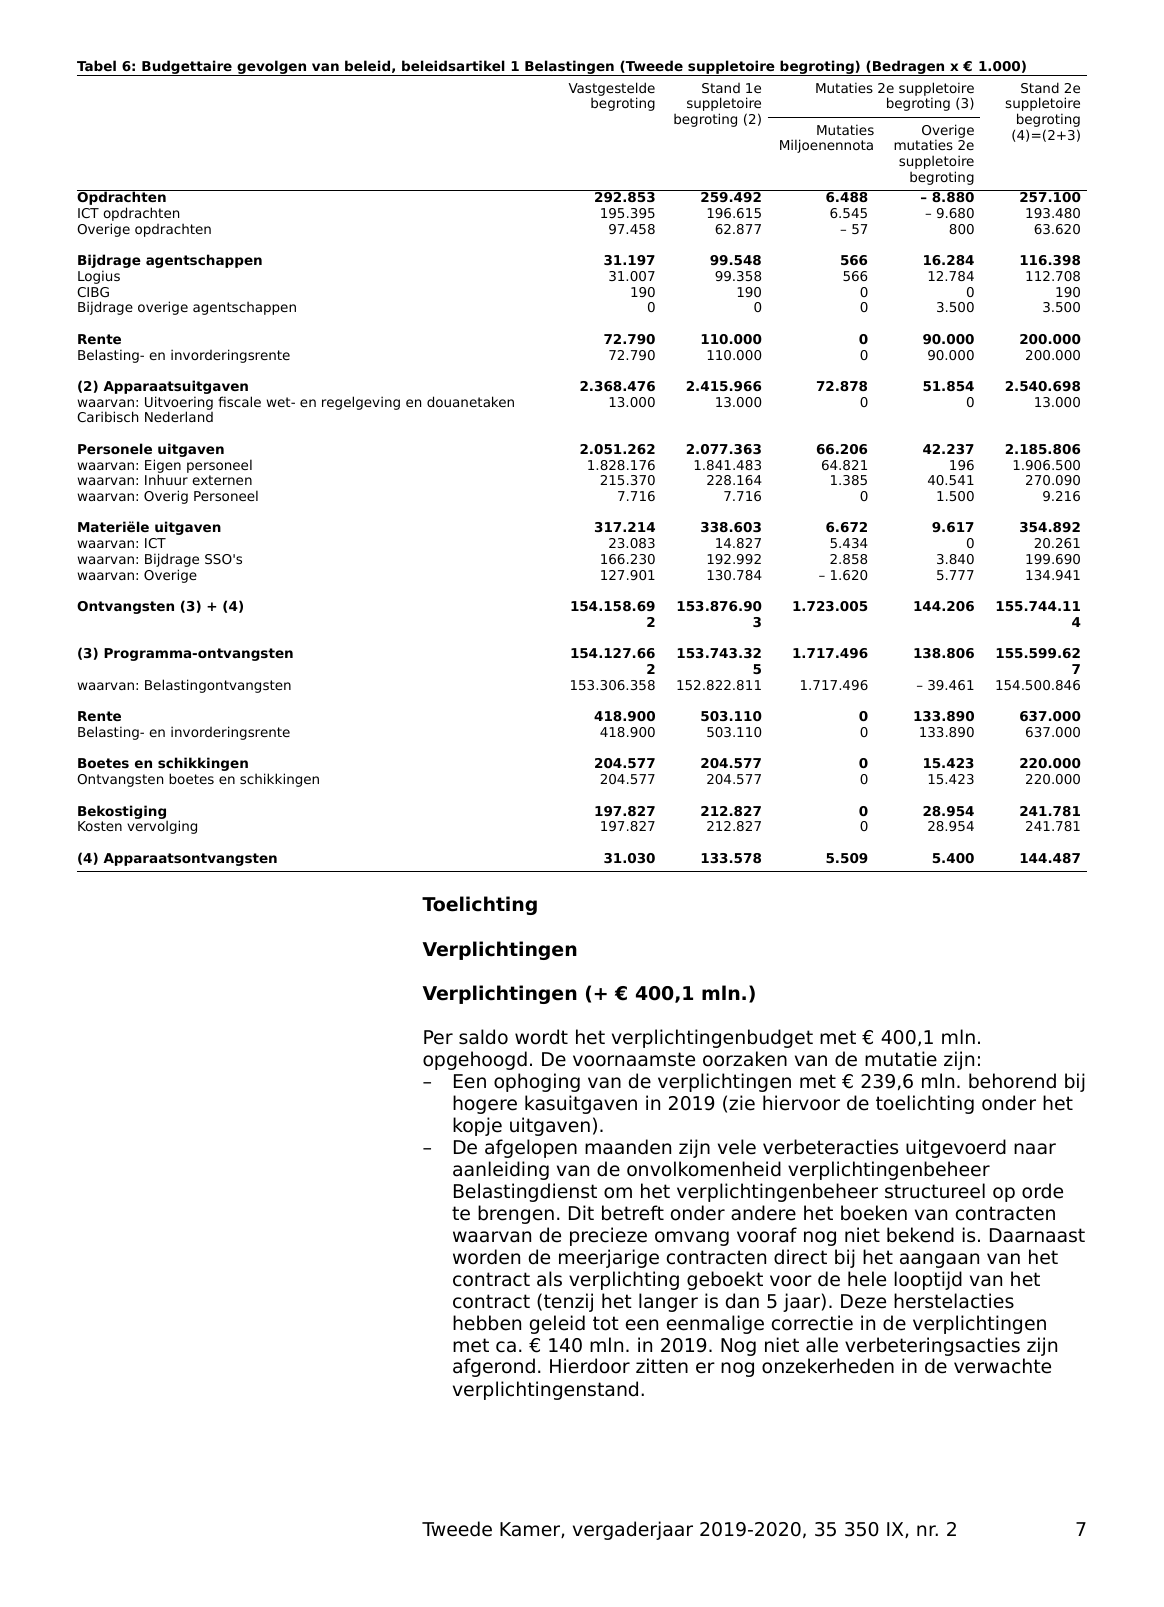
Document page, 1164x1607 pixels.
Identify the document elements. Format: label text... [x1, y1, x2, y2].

table_cell [77, 741, 555, 756]
table_cell [980, 505, 1087, 520]
table_cell Rente [77, 332, 555, 347]
table_cell 0 [874, 284, 980, 300]
table_cell 6.545 [768, 206, 874, 221]
table_cell (3) Programma-ontvangsten [77, 646, 555, 678]
table_cell 5.777 [874, 568, 980, 583]
table_cell 31.030 [555, 851, 661, 871]
table_cell 110.000 [661, 347, 768, 363]
table_cell 99.358 [661, 269, 768, 284]
table_cell 190 [555, 284, 661, 300]
table_cell 154.158.692 [555, 599, 661, 630]
table_cell – 1.620 [768, 568, 874, 583]
table_cell 204.577 [661, 756, 768, 772]
table_cell 212.827 [661, 804, 768, 819]
table_cell Stand 2e suppletoire begroting (4)=(2+3) [980, 76, 1087, 190]
table_cell [555, 505, 661, 520]
table_cell 112.708 [980, 269, 1087, 284]
table_cell 28.954 [874, 819, 980, 835]
table_cell 190 [980, 284, 1087, 300]
table_cell waarvan: Uitvoering fiscale wet- en regelgeving en douanetaken Caribisch Nederland [77, 395, 555, 426]
table_cell 153.876.903 [661, 599, 768, 630]
table_cell 0 [768, 819, 874, 835]
table_cell [768, 741, 874, 756]
table_cell 1.717.496 [768, 646, 874, 678]
table_cell [555, 788, 661, 803]
table_cell [555, 693, 661, 709]
table_cell 72.790 [555, 347, 661, 363]
table_cell [661, 363, 768, 379]
table_cell 220.000 [980, 756, 1087, 772]
table_cell [77, 835, 555, 851]
table_cell waarvan: Inhuur externen [77, 473, 555, 489]
table_cell [980, 583, 1087, 599]
table_cell [768, 835, 874, 851]
table_cell 204.577 [555, 756, 661, 772]
text Per saldo wordt het verplichtingenbudget met € 400,1 mln. opgehoogd. De voornaamste oorzaken van de mutatie zijn: [422, 1027, 1087, 1071]
table_cell 166.230 [555, 552, 661, 567]
table_cell 200.000 [980, 332, 1087, 347]
table_cell 15.423 [874, 772, 980, 788]
table_cell 62.877 [661, 221, 768, 237]
table_cell Mutaties 2e suppletoire begroting (3) [768, 76, 980, 117]
table_cell Ontvangsten (3) + (4) [77, 599, 555, 630]
table_cell 228.164 [661, 473, 768, 489]
table_cell – 9.680 [874, 206, 980, 221]
table_cell 20.261 [980, 536, 1087, 552]
table_cell 0 [874, 536, 980, 552]
table_cell Bijdrage overige agentschappen [77, 300, 555, 316]
table_cell 110.000 [661, 332, 768, 347]
table_cell 0 [768, 804, 874, 819]
table_cell 0 [768, 709, 874, 725]
table_cell 199.690 [980, 552, 1087, 567]
table_cell 204.577 [555, 772, 661, 788]
table_cell 1.841.483 [661, 458, 768, 473]
table_cell 31.197 [555, 253, 661, 269]
table_cell 0 [661, 300, 768, 316]
table_cell 42.237 [874, 442, 980, 457]
table_cell 1.828.176 [555, 458, 661, 473]
table_cell 3.500 [980, 300, 1087, 316]
table_cell 212.827 [661, 819, 768, 835]
table_cell Boetes en schikkingen [77, 756, 555, 772]
table_cell 800 [874, 221, 980, 237]
table_cell Belasting- en invorderingsrente [77, 347, 555, 363]
table_cell 192.992 [661, 552, 768, 567]
table_cell [980, 316, 1087, 332]
table_cell 154.500.846 [980, 678, 1087, 693]
table_cell 5.434 [768, 536, 874, 552]
table_cell 7.716 [661, 489, 768, 504]
table_cell 193.480 [980, 206, 1087, 221]
table_cell 354.892 [980, 520, 1087, 536]
table_cell [980, 835, 1087, 851]
table_cell [77, 237, 555, 253]
table_cell Personele uitgaven [77, 442, 555, 457]
table_cell [874, 237, 980, 253]
table_cell 16.284 [874, 253, 980, 269]
table_cell 12.784 [874, 269, 980, 284]
table_cell waarvan: Bijdrage SSO's [77, 552, 555, 567]
table_cell 134.941 [980, 568, 1087, 583]
table_cell [555, 363, 661, 379]
table_cell [874, 741, 980, 756]
table_cell 259.492 [661, 191, 768, 206]
table_cell Ontvangsten boetes en schikkingen [77, 772, 555, 788]
table_cell [768, 316, 874, 332]
table_cell 99.548 [661, 253, 768, 269]
table_cell 97.458 [555, 221, 661, 237]
table_cell waarvan: Overige [77, 568, 555, 583]
table_cell [555, 426, 661, 442]
table_cell 0 [768, 725, 874, 741]
table_cell 2.185.806 [980, 442, 1087, 457]
table_cell [874, 835, 980, 851]
table_cell 9.617 [874, 520, 980, 536]
table_cell 1.723.005 [768, 599, 874, 630]
table_cell 0 [555, 300, 661, 316]
table_cell 338.603 [661, 520, 768, 536]
table_cell 503.110 [661, 709, 768, 725]
table_cell Vastgestelde begroting [555, 76, 661, 190]
table_cell Belasting- en invorderingsrente [77, 725, 555, 741]
table_cell Materiële uitgaven [77, 520, 555, 536]
table_cell [555, 741, 661, 756]
table_cell – 8.880 [874, 191, 980, 206]
table_cell 9.216 [980, 489, 1087, 504]
table_cell 0 [768, 489, 874, 504]
table_cell (2) Apparaatsuitgaven [77, 379, 555, 394]
text – Een ophoging van de verplichtingen met € 239,6 mln. behorend bij hogere kasuitgaven in 2019 (zie hiervoor de toelichting onder het kopje uitgaven). [422, 1071, 1087, 1137]
table_cell [874, 316, 980, 332]
table_cell 566 [768, 253, 874, 269]
table_cell CIBG [77, 284, 555, 300]
table_cell [768, 237, 874, 253]
table_cell 196.615 [661, 206, 768, 221]
table_cell 292.853 [555, 191, 661, 206]
table_cell 31.007 [555, 269, 661, 284]
subtitle Verplichtingen [422, 938, 1087, 960]
table_cell 155.599.627 [980, 646, 1087, 678]
table_cell 130.784 [661, 568, 768, 583]
table_cell [661, 630, 768, 646]
table_cell Mutaties Miljoenennota [768, 118, 874, 190]
table_cell Overige mutaties 2e suppletoire begroting [874, 118, 980, 190]
table_cell Kosten vervolging [77, 819, 555, 835]
table_cell 90.000 [874, 332, 980, 347]
table_cell [768, 426, 874, 442]
table_cell 1.385 [768, 473, 874, 489]
table_cell [980, 788, 1087, 803]
table_cell [77, 363, 555, 379]
table_cell [661, 693, 768, 709]
table_cell 418.900 [555, 725, 661, 741]
table_cell 153.306.358 [555, 678, 661, 693]
table_cell 64.821 [768, 458, 874, 473]
table_cell 0 [874, 395, 980, 426]
table_cell 503.110 [661, 725, 768, 741]
table_cell 0 [768, 395, 874, 426]
table_cell 2.051.262 [555, 442, 661, 457]
table_cell 51.854 [874, 379, 980, 394]
table_cell – 57 [768, 221, 874, 237]
table_cell 1.500 [874, 489, 980, 504]
table_cell 133.890 [874, 709, 980, 725]
table_cell 144.487 [980, 851, 1087, 871]
table_cell 153.743.325 [661, 646, 768, 678]
text – De afgelopen maanden zijn vele verbeteracties uitgevoerd naar aanleiding van de onvolkomenheid verplichtingenbeheer Belastingdienst om het verplichtingenbeheer structureel op orde te brengen. Dit betreft onder andere het boeken van contracten waarvan de precieze omvang vooraf nog niet bekend is. Daarnaast worden de meerjarige contracten direct bij het aangaan van het contract als verplichting geboekt voor de hele looptijd van het contract (tenzij het langer is dan 5 jaar). Deze herstelacties hebben geleid tot een eenmalige correctie in de verplichtingen met ca. € 140 mln. in 2019. Nog niet alle verbeteringsacties zijn afgerond. Hierdoor zitten er nog onzekerheden in de verwachte verplichtingenstand. [422, 1137, 1087, 1400]
table_cell 90.000 [874, 347, 980, 363]
table_cell Bekostiging [77, 804, 555, 819]
table_cell waarvan: Belastingontvangsten [77, 678, 555, 693]
table_cell 138.806 [874, 646, 980, 678]
table_cell 1.906.500 [980, 458, 1087, 473]
table_cell [77, 693, 555, 709]
table_cell ICT opdrachten [77, 206, 555, 221]
table_cell [555, 583, 661, 599]
table_cell [77, 426, 555, 442]
table_cell [874, 693, 980, 709]
table_cell Opdrachten [77, 191, 555, 206]
table_cell [77, 630, 555, 646]
table_cell 2.415.966 [661, 379, 768, 394]
table_cell 0 [768, 284, 874, 300]
table_cell [980, 237, 1087, 253]
table_cell [661, 505, 768, 520]
table_cell [768, 630, 874, 646]
table_cell 13.000 [661, 395, 768, 426]
table_cell [874, 426, 980, 442]
table_cell [661, 583, 768, 599]
table_cell waarvan: ICT [77, 536, 555, 552]
table_cell 14.827 [661, 536, 768, 552]
table_cell 196 [874, 458, 980, 473]
table_cell [661, 237, 768, 253]
table_cell 63.620 [980, 221, 1087, 237]
table_cell 637.000 [980, 725, 1087, 741]
table_cell 23.083 [555, 536, 661, 552]
table_cell [661, 835, 768, 851]
table_cell 2.858 [768, 552, 874, 567]
table_cell 152.822.811 [661, 678, 768, 693]
table_cell 133.890 [874, 725, 980, 741]
table_cell [77, 788, 555, 803]
table_cell 190 [661, 284, 768, 300]
table_cell [980, 363, 1087, 379]
table_cell [874, 505, 980, 520]
table_cell Overige opdrachten [77, 221, 555, 237]
table_cell 15.423 [874, 756, 980, 772]
subtitle Verplichtingen (+ € 400,1 mln.) [422, 983, 1087, 1004]
table_cell [874, 788, 980, 803]
table_cell [874, 583, 980, 599]
table_cell [768, 693, 874, 709]
table_cell 241.781 [980, 819, 1087, 835]
table_cell Stand 1e suppletoire begroting (2) [661, 76, 768, 190]
table_cell 637.000 [980, 709, 1087, 725]
table_cell [980, 426, 1087, 442]
table_cell [768, 788, 874, 803]
table_cell [77, 316, 555, 332]
table_cell waarvan: Overig Personeel [77, 489, 555, 504]
table_cell 40.541 [874, 473, 980, 489]
table_cell Rente [77, 709, 555, 725]
table_cell 5.509 [768, 851, 874, 871]
table_cell – 39.461 [874, 678, 980, 693]
table_cell 6.672 [768, 520, 874, 536]
table_cell 28.954 [874, 804, 980, 819]
table_cell 155.744.114 [980, 599, 1087, 630]
table_cell [768, 363, 874, 379]
table_cell 2.540.698 [980, 379, 1087, 394]
table_cell [555, 835, 661, 851]
table_cell 197.827 [555, 804, 661, 819]
table_cell 566 [768, 269, 874, 284]
table_cell 257.100 [980, 191, 1087, 206]
table_cell [980, 741, 1087, 756]
table_cell [555, 316, 661, 332]
table_cell 133.578 [661, 851, 768, 871]
table_cell [874, 363, 980, 379]
table_cell 3.840 [874, 552, 980, 567]
table_cell 200.000 [980, 347, 1087, 363]
table_cell 195.395 [555, 206, 661, 221]
table_cell 13.000 [980, 395, 1087, 426]
table_cell [980, 630, 1087, 646]
table_cell [874, 630, 980, 646]
table_cell 7.716 [555, 489, 661, 504]
subtitle Toelichting [422, 894, 1087, 916]
table_cell 144.206 [874, 599, 980, 630]
table_cell [661, 426, 768, 442]
table_cell 72.790 [555, 332, 661, 347]
table_cell [555, 237, 661, 253]
table_cell [77, 505, 555, 520]
table_cell 0 [768, 300, 874, 316]
table_cell [555, 630, 661, 646]
table_cell 6.488 [768, 191, 874, 206]
table_cell 72.878 [768, 379, 874, 394]
table_cell waarvan: Eigen personeel [77, 458, 555, 473]
table_cell 13.000 [555, 395, 661, 426]
table_cell 66.206 [768, 442, 874, 457]
table_cell 1.717.496 [768, 678, 874, 693]
table_cell 317.214 [555, 520, 661, 536]
table_cell 127.901 [555, 568, 661, 583]
table_cell [77, 76, 555, 190]
table_cell [768, 583, 874, 599]
table_cell 241.781 [980, 804, 1087, 819]
table_cell 0 [768, 772, 874, 788]
table_cell 270.090 [980, 473, 1087, 489]
table_cell 418.900 [555, 709, 661, 725]
table_cell 0 [768, 756, 874, 772]
table_cell [661, 316, 768, 332]
table_cell 2.077.363 [661, 442, 768, 457]
table_header Tabel 6: Budgettaire gevolgen van beleid, beleidsartikel 1 Belastingen (Tweede suppletoire begroting) (Bedragen x € 1.000) [77, 59, 1087, 75]
table_cell 204.577 [661, 772, 768, 788]
table_cell 116.398 [980, 253, 1087, 269]
table_cell 5.400 [874, 851, 980, 871]
table_cell (4) Apparaatsontvangsten [77, 851, 555, 871]
table_cell 197.827 [555, 819, 661, 835]
table_cell Logius [77, 269, 555, 284]
table_cell 215.370 [555, 473, 661, 489]
table_cell 220.000 [980, 772, 1087, 788]
table_cell [661, 788, 768, 803]
table_cell [768, 505, 874, 520]
table_cell 154.127.662 [555, 646, 661, 678]
table_cell [661, 741, 768, 756]
table_cell 3.500 [874, 300, 980, 316]
table_cell Bijdrage agentschappen [77, 253, 555, 269]
table_cell 0 [768, 347, 874, 363]
table_cell 0 [768, 332, 874, 347]
table_cell [980, 693, 1087, 709]
table_cell 2.368.476 [555, 379, 661, 394]
table_cell [77, 583, 555, 599]
